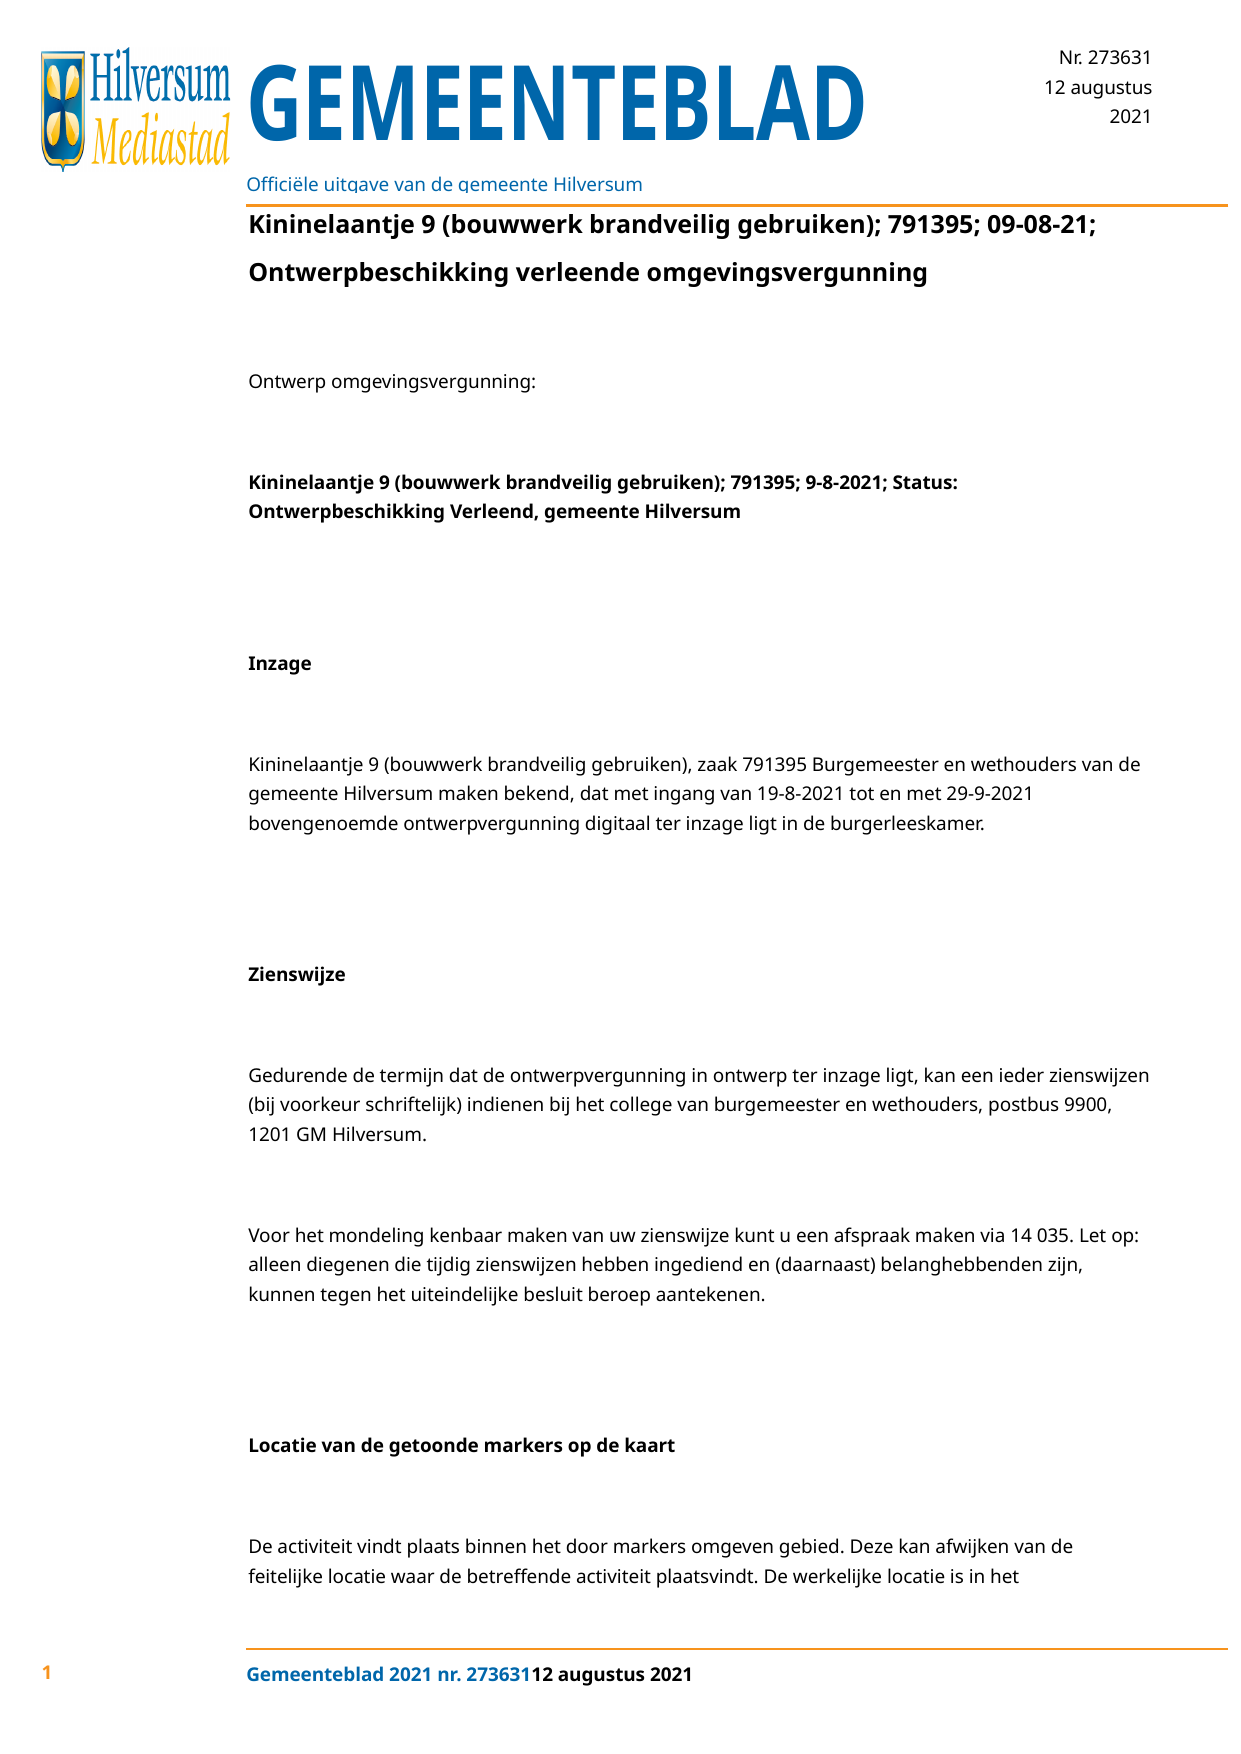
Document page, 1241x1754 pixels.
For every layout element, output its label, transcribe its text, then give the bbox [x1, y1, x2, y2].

text Ontwerp omgevingsvergunning: [248, 368, 1152, 394]
text Zienswijze [248, 961, 1152, 987]
picture [41, 47, 231, 172]
text Inzage [248, 650, 1152, 676]
text Kininelaantje 9 (bouwwerk brandveilig gebruiken), zaak 791395 Burgemeester en wethouders van de gemeente Hilversum maken bekend, dat met ingang van 19-8-2021 tot en met 29-9-2021 bovengenoemde ontwerpvergunning digitaal ter inzage ligt in de burgerleeskamer. [248, 751, 1152, 836]
text Locatie van de getoonde markers op de kaart [248, 1432, 1152, 1458]
text Voor het mondeling kenbaar maken van uw zienswijze kunt u een afspraak maken via 14 035. Let op: alleen diegenen die tijdig zienswijzen hebben ingediend en (daarnaast) belanghebbenden zijn, kunnen tegen het uiteindelijke besluit beroep aantekenen. [248, 1222, 1152, 1307]
text Kininelaantje 9 (bouwwerk brandveilig gebruiken); 791395; 9-8-2021; Status: Ontwerpbeschikking Verleend, gemeente Hilversum [248, 469, 1152, 524]
text Gedurende de termijn dat de ontwerpvergunning in ontwerp ter inzage ligt, kan een ieder zienswijzen (bij voorkeur schriftelijk) indienen bij het college van burgemeester en wethouders, postbus 9900, 1201 GM Hilversum. [248, 1062, 1152, 1147]
text Kininelaantje 9 (bouwwerk brandveilig gebruiken); 791395; 09-08-21; Ontwerpbeschikking verleende omgevingsvergunning [248, 207, 1152, 288]
text De activiteit vindt plaats binnen het door markers omgeven gebied. Deze kan afwijken van de feitelijke locatie waar de betreffende activiteit plaatsvindt. De werkelijke locatie is in het [248, 1533, 1152, 1589]
